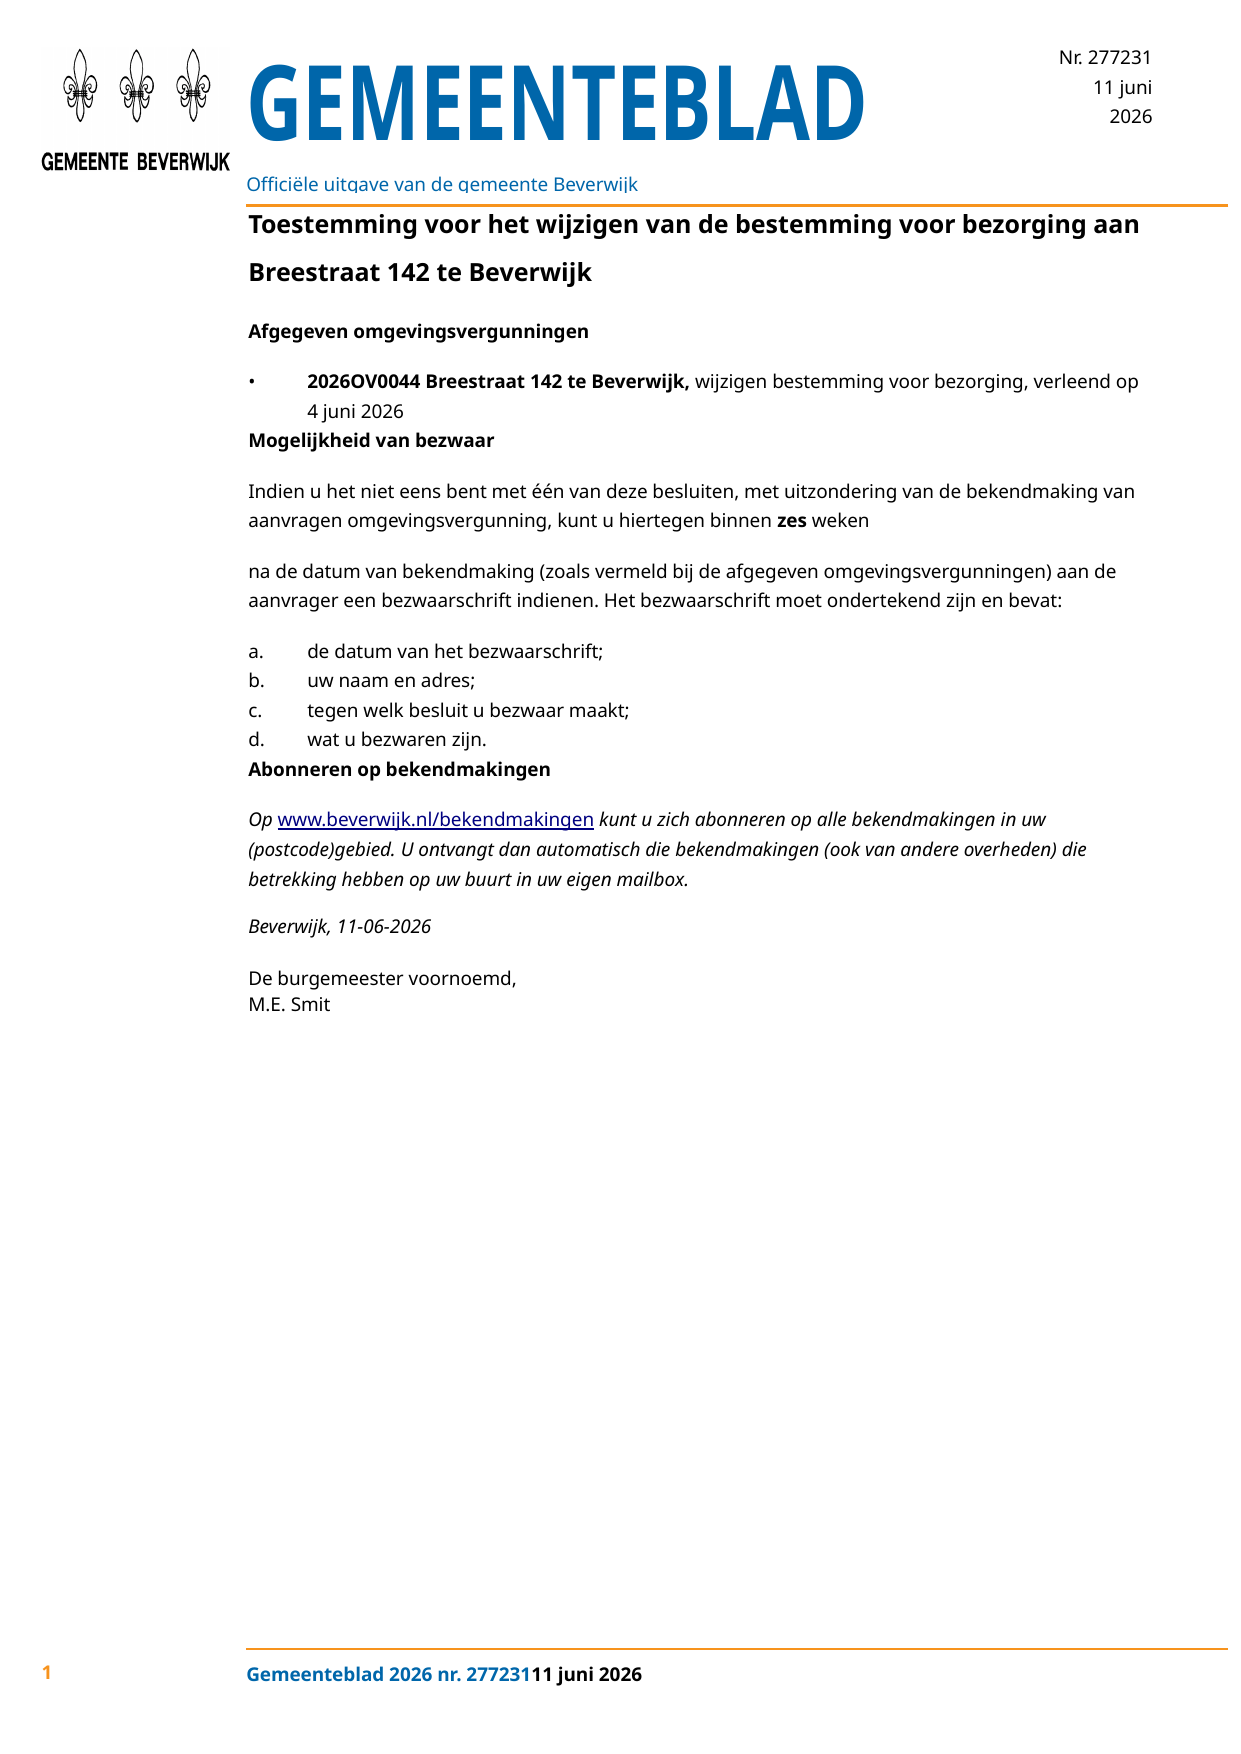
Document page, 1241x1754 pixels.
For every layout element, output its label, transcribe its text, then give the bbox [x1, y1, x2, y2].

text Abonneren op bekendmakingen [248, 756, 1152, 782]
list wat u bezwaren zijn. [248, 727, 1152, 752]
picture [41, 47, 231, 172]
text Beverwijk, 11-06-2026 [248, 914, 1152, 939]
text De burgemeester voornoemd, [248, 965, 1152, 991]
list de datum van het bezwaarschrift; [248, 638, 1152, 664]
text M.E. Smit [248, 991, 1152, 1017]
text Toestemming voor het wijzigen van de bestemming voor bezorging aan Breestraat 142 te Beverwijk [248, 207, 1152, 288]
text Indien u het niet eens bent met één van deze besluiten, met uitzondering van de bekendmaking van aanvragen omgevingsvergunning, kunt u hiertegen binnen zes weken [248, 478, 1152, 533]
text na de datum van bekendmaking (zoals vermeld bij de afgegeven omgevingsvergunningen) aan de aanvrager een bezwaarschrift indienen. Het bezwaarschrift moet ondertekend zijn en bevat: [248, 558, 1152, 613]
text Op www.beverwijk.nl/bekendmakingen kunt u zich abonneren op alle bekendmakingen in uw (postcode)gebied. U ontvangt dan automatisch die bekendmakingen (ook van andere overheden) die betrekking hebben op uw buurt in uw eigen mailbox. [248, 807, 1152, 892]
list uw naam en adres; [248, 667, 1152, 693]
text Afgegeven omgevingsvergunningen [248, 318, 1152, 344]
list tegen welk besluit u bezwaar maakt; [248, 697, 1152, 723]
list 2026OV0044 Breestraat 142 te Beverwijk, wijzigen bestemming voor bezorging, verleend op 4 juni 2026 [248, 368, 1152, 424]
text Mogelijkheid van bezwaar [248, 427, 1152, 453]
